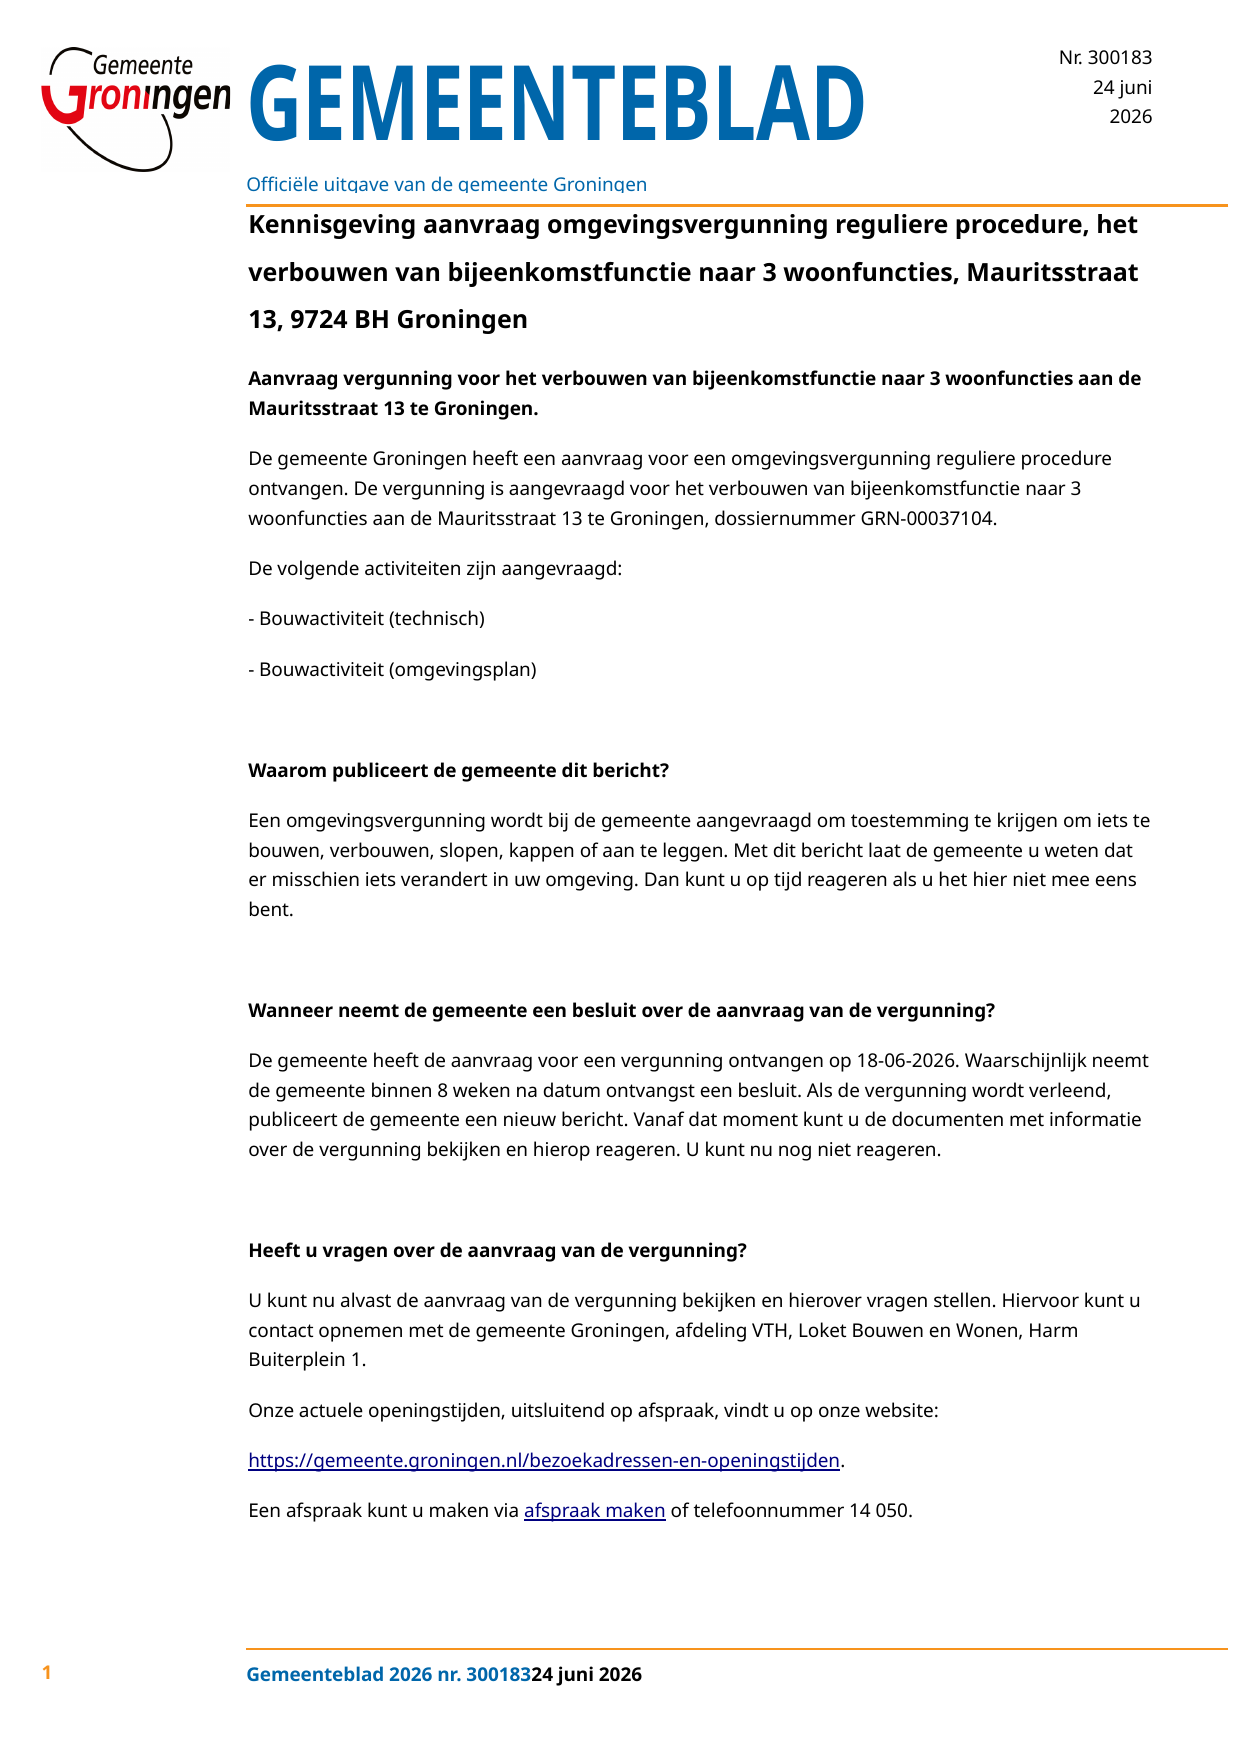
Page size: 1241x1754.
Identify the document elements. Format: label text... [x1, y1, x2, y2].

text Kennisgeving aanvraag omgevingsvergunning reguliere procedure, het verbouwen van bijeenkomstfunctie naar 3 woonfuncties, Mauritsstraat 13, 9724 BH Groningen [248, 207, 1152, 336]
text Aanvraag vergunning voor het verbouwen van bijeenkomstfunctie naar 3 woonfuncties aan de Mauritsstraat 13 te Groningen. [248, 366, 1152, 421]
text - Bouwactiviteit (technisch) [248, 606, 1152, 631]
text Onze actuele openingstijden, uitsluitend op afspraak, vindt u op onze website: [248, 1397, 1152, 1422]
picture [41, 47, 231, 172]
text De volgende activiteiten zijn aangevraagd: [248, 555, 1152, 581]
text De gemeente Groningen heeft een aanvraag voor een omgevingsvergunning reguliere procedure ontvangen. De vergunning is aangevraagd voor het verbouwen van bijeenkomstfunctie naar 3 woonfuncties aan de Mauritsstraat 13 te Groningen, dossiernummer GRN-00037104. [248, 446, 1152, 530]
text Wanneer neemt de gemeente een besluit over de aanvraag van de vergunning? [248, 997, 1152, 1022]
text Waarom publiceert de gemeente dit bericht? [248, 757, 1152, 782]
text - Bouwactiviteit (omgevingsplan) [248, 656, 1152, 682]
text Heeft u vragen over de aanvraag van de vergunning? [248, 1237, 1152, 1262]
text https://gemeente.groningen.nl/bezoekadressen-en-openingstijden. [248, 1447, 1152, 1473]
text U kunt nu alvast de aanvraag van de vergunning bekijken en hierover vragen stellen. Hiervoor kunt u contact opnemen met de gemeente Groningen, afdeling VTH, Loket Bouwen en Wonen, Harm Buiterplein 1. [248, 1287, 1152, 1372]
text Een afspraak kunt u maken via afspraak maken of telefoonnummer 14 050. [248, 1498, 1152, 1523]
text De gemeente heeft de aanvraag voor een vergunning ontvangen op 18-06-2026. Waarschijnlijk neemt de gemeente binnen 8 weken na datum ontvangst een besluit. Als de vergunning wordt verleend, publiceert de gemeente een nieuw bericht. Vanaf dat moment kunt u de documenten met informatie over de vergunning bekijken en hierop reageren. U kunt nu nog niet reageren. [248, 1047, 1152, 1162]
text Een omgevingsvergunning wordt bij de gemeente aangevraagd om toestemming te krijgen om iets te bouwen, verbouwen, slopen, kappen of aan te leggen. Met dit bericht laat de gemeente u weten dat er misschien iets verandert in uw omgeving. Dan kunt u op tijd reageren als u het hier niet mee eens bent. [248, 807, 1152, 922]
